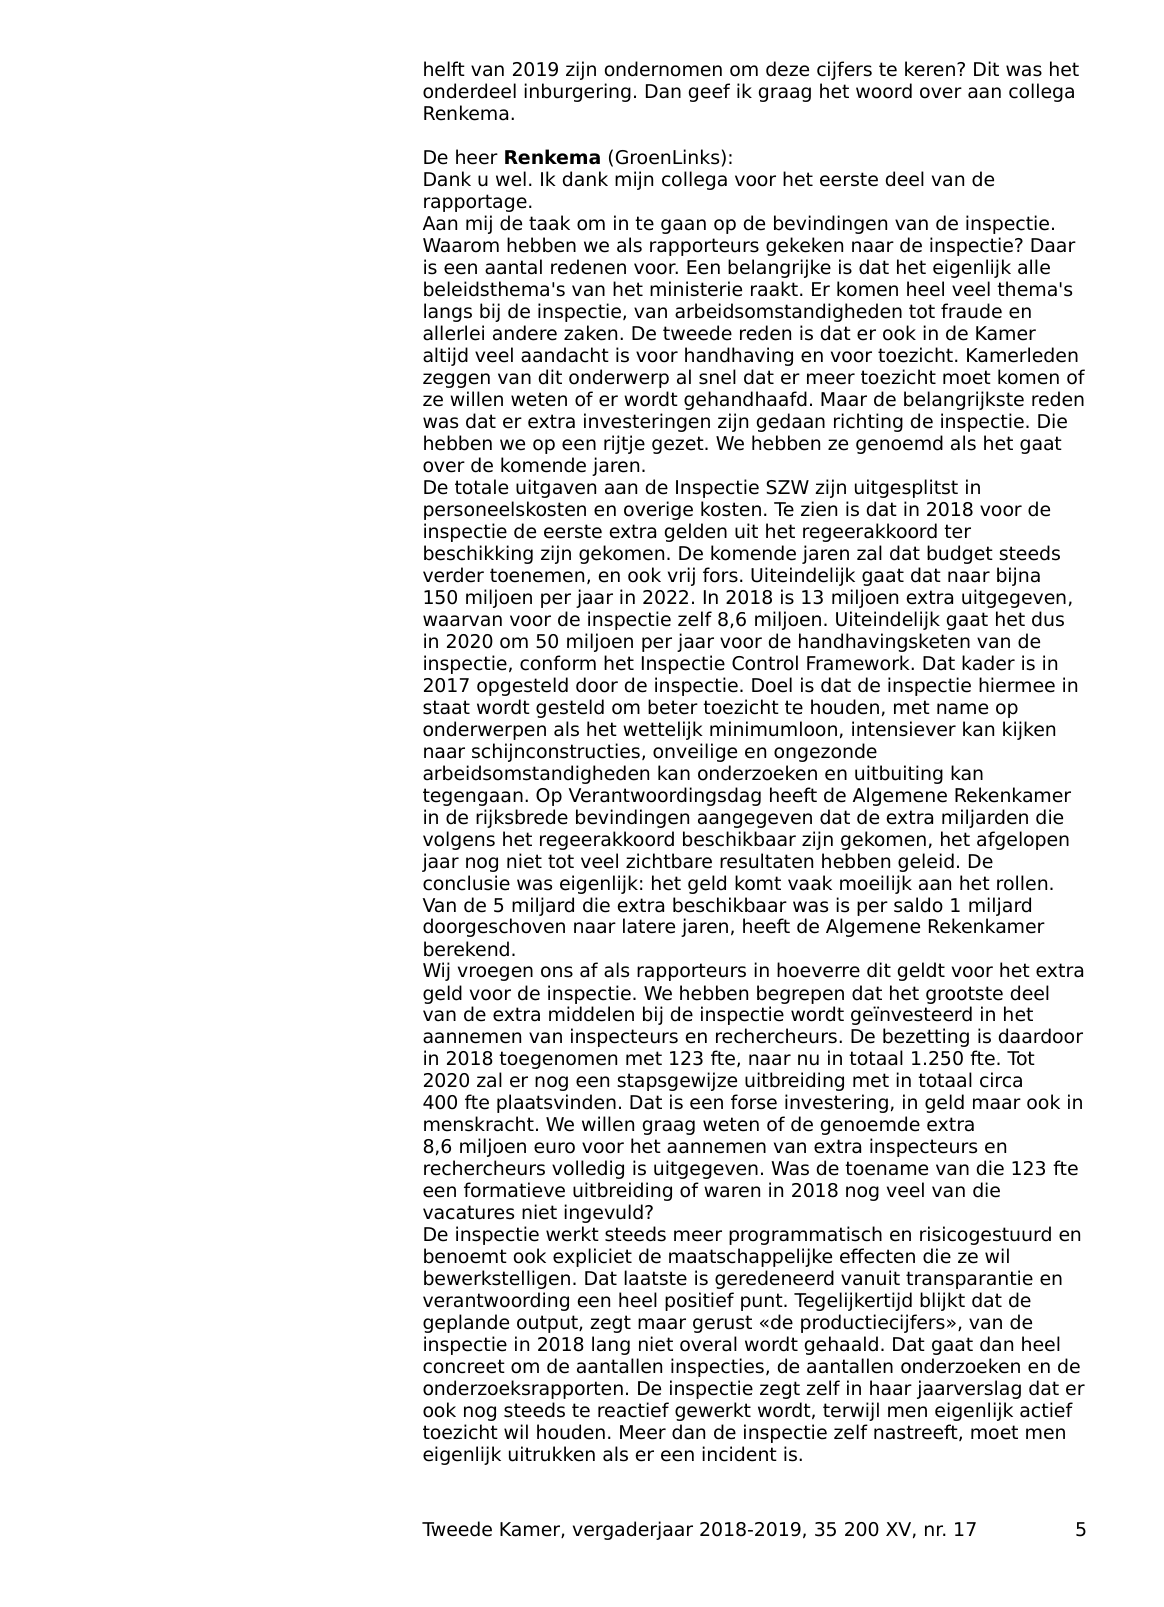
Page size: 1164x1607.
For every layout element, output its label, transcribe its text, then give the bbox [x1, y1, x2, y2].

text De totale uitgaven aan de Inspectie SZW zijn uitgesplitst in personeelskosten en overige kosten. Te zien is dat in 2018 voor de inspectie de eerste extra gelden uit het regeerakkoord ter beschikking zijn gekomen. De komende jaren zal dat budget steeds verder toenemen, en ook vrij fors. Uiteindelijk gaat dat naar bijna 150 miljoen per jaar in 2022. In 2018 is 13 miljoen extra uitgegeven, waarvan voor de inspectie zelf 8,6 miljoen. Uiteindelijk gaat het dus in 2020 om 50 miljoen per jaar voor de handhavingsketen van de inspectie, conform het Inspectie Control Framework. Dat kader is in 2017 opgesteld door de inspectie. Doel is dat de inspectie hiermee in staat wordt gesteld om beter toezicht te houden, met name op onderwerpen als het wettelijk minimumloon, intensiever kan kijken naar schijnconstructies, onveilige en ongezonde arbeidsomstandigheden kan onderzoeken en uitbuiting kan tegengaan. Op Verantwoordingsdag heeft de Algemene Rekenkamer in de rijksbrede bevindingen aangegeven dat de extra miljarden die volgens het regeerakkoord beschikbaar zijn gekomen, het afgelopen jaar nog niet tot veel zichtbare resultaten hebben geleid. De conclusie was eigenlijk: het geld komt vaak moeilijk aan het rollen. Van de 5 miljard die extra beschikbaar was is per saldo 1 miljard doorgeschoven naar latere jaren, heeft de Algemene Rekenkamer berekend. [422, 477, 1087, 960]
text Dank u wel. Ik dank mijn collega voor het eerste deel van de rapportage. [422, 169, 1087, 213]
text De inspectie werkt steeds meer programmatisch en risicogestuurd en benoemt ook expliciet de maatschappelijke effecten die ze wil bewerkstelligen. Dat laatste is geredeneerd vanuit transparantie en verantwoording een heel positief punt. Tegelijkertijd blijkt dat de geplande output, zegt maar gerust «de productiecijfers», van de inspectie in 2018 lang niet overal wordt gehaald. Dat gaat dan heel concreet om de aantallen inspecties, de aantallen onderzoeken en de onderzoeksrapporten. De inspectie zegt zelf in haar jaarverslag dat er ook nog steeds te reactief gewerkt wordt, terwijl men eigenlijk actief toezicht wil houden. Meer dan de inspectie zelf nastreeft, moet men eigenlijk uitrukken als er een incident is. [422, 1224, 1087, 1466]
text helft van 2019 zijn ondernomen om deze cijfers te keren? Dit was het onderdeel inburgering. Dan geef ik graag het woord over aan collega Renkema. [422, 59, 1087, 125]
text De heer Renkema (GroenLinks): [422, 147, 1087, 169]
text Wij vroegen ons af als rapporteurs in hoeverre dit geldt voor het extra geld voor de inspectie. We hebben begrepen dat het grootste deel van de extra middelen bij de inspectie wordt geïnvesteerd in het aannemen van inspecteurs en rechercheurs. De bezetting is daardoor in 2018 toegenomen met 123 fte, naar nu in totaal 1.250 fte. Tot 2020 zal er nog een stapsgewijze uitbreiding met in totaal circa 400 fte plaatsvinden. Dat is een forse investering, in geld maar ook in menskracht. We willen graag weten of de genoemde extra 8,6 miljoen euro voor het aannemen van extra inspecteurs en rechercheurs volledig is uitgegeven. Was de toename van die 123 fte een formatieve uitbreiding of waren in 2018 nog veel van die vacatures niet ingevuld? [422, 960, 1087, 1224]
text Aan mij de taak om in te gaan op de bevindingen van de inspectie. Waarom hebben we als rapporteurs gekeken naar de inspectie? Daar is een aantal redenen voor. Een belangrijke is dat het eigenlijk alle beleidsthema's van het ministerie raakt. Er komen heel veel thema's langs bij de inspectie, van arbeidsomstandigheden tot fraude en allerlei andere zaken. De tweede reden is dat er ook in de Kamer altijd veel aandacht is voor handhaving en voor toezicht. Kamerleden zeggen van dit onderwerp al snel dat er meer toezicht moet komen of ze willen weten of er wordt gehandhaafd. Maar de belangrijkste reden was dat er extra investeringen zijn gedaan richting de inspectie. Die hebben we op een rijtje gezet. We hebben ze genoemd als het gaat over de komende jaren. [422, 213, 1087, 477]
